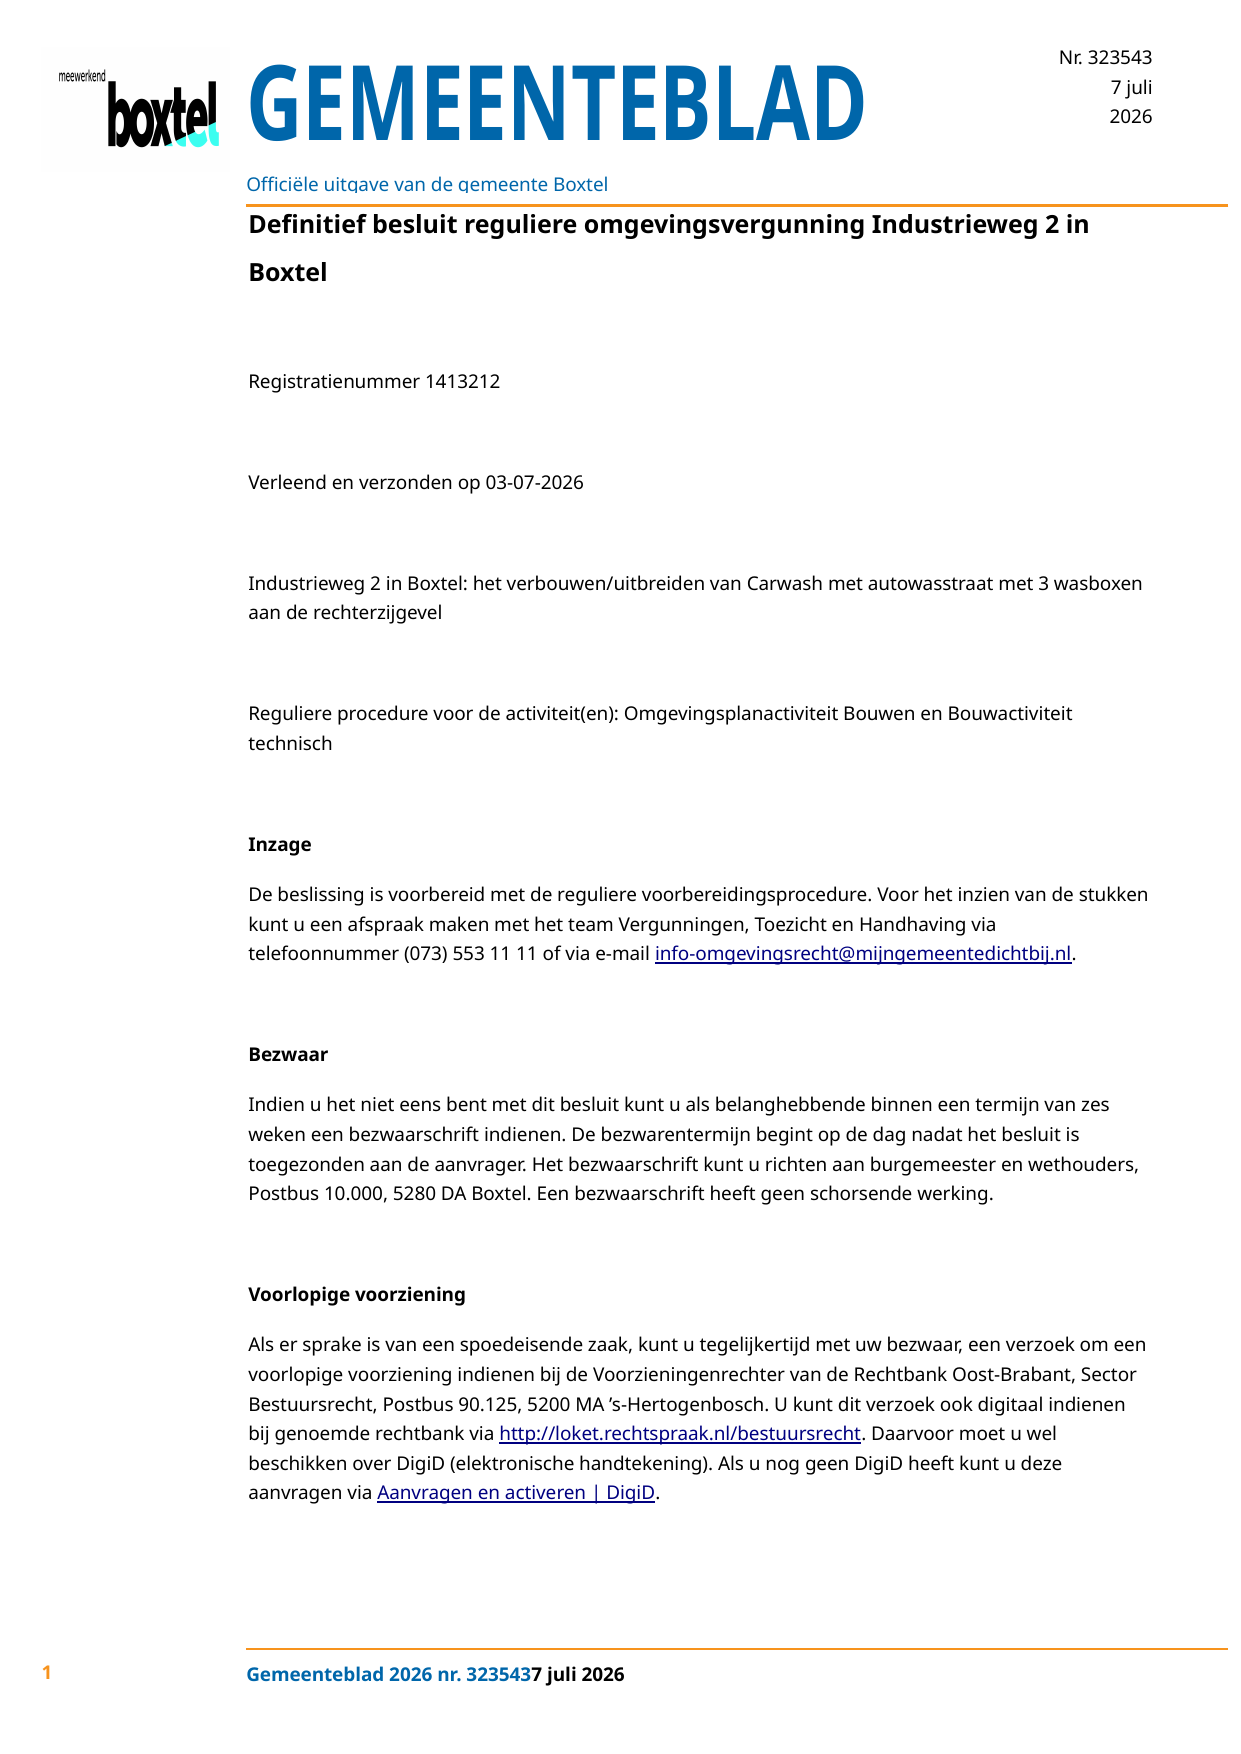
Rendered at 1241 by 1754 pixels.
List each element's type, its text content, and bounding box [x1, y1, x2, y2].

text De beslissing is voorbereid met de reguliere voorbereidingsprocedure. Voor het inzien van de stukken kunt u een afspraak maken met het team Vergunningen, Toezicht en Handhaving via telefoonnummer (073) 553 11 11 of via e-mail info-omgevingsrecht@mijngemeentedichtbij.nl. [248, 881, 1152, 966]
text Verleend en verzonden op 03-07-2026 [248, 469, 1152, 495]
text Definitief besluit reguliere omgevingsvergunning Industrieweg 2 in Boxtel [248, 207, 1152, 288]
text Industrieweg 2 in Boxtel: het verbouwen/uitbreiden van Carwash met autowasstraat met 3 wasboxen aan de rechterzijgevel [248, 570, 1152, 625]
picture [41, 47, 231, 172]
text Registratienummer 1413212 [248, 368, 1152, 394]
text Inzage [248, 831, 1152, 857]
text Als er sprake is van een spoedeisende zaak, kunt u tegelijkertijd met uw bezwaar, een verzoek om een voorlopige voorziening indienen bij de Voorzieningenrechter van de Rechtbank Oost-Brabant, Sector Bestuursrecht, Postbus 90.125, 5200 MA ’s-Hertogenbosch. U kunt dit verzoek ook digitaal indienen bij genoemde rechtbank via http://loket.rechtspraak.nl/bestuursrecht. Daarvoor moet u wel beschikken over DigiD (elektronische handtekening). Als u nog geen DigiD heeft kunt u deze aanvragen via Aanvragen en activeren | DigiD. [248, 1332, 1152, 1505]
text Reguliere procedure voor de activiteit(en): Omgevingsplanactiviteit Bouwen en Bouwactiviteit technisch [248, 700, 1152, 756]
text Bezwaar [248, 1041, 1152, 1067]
text Voorlopige voorziening [248, 1281, 1152, 1307]
text Indien u het niet eens bent met dit besluit kunt u als belanghebbende binnen een termijn van zes weken een bezwaarschrift indienen. De bezwarentermijn begint op de dag nadat het besluit is toegezonden aan de aanvrager. Het bezwaarschrift kunt u richten aan burgemeester en wethouders, Postbus 10.000, 5280 DA Boxtel. Een bezwaarschrift heeft geen schorsende werking. [248, 1092, 1152, 1206]
